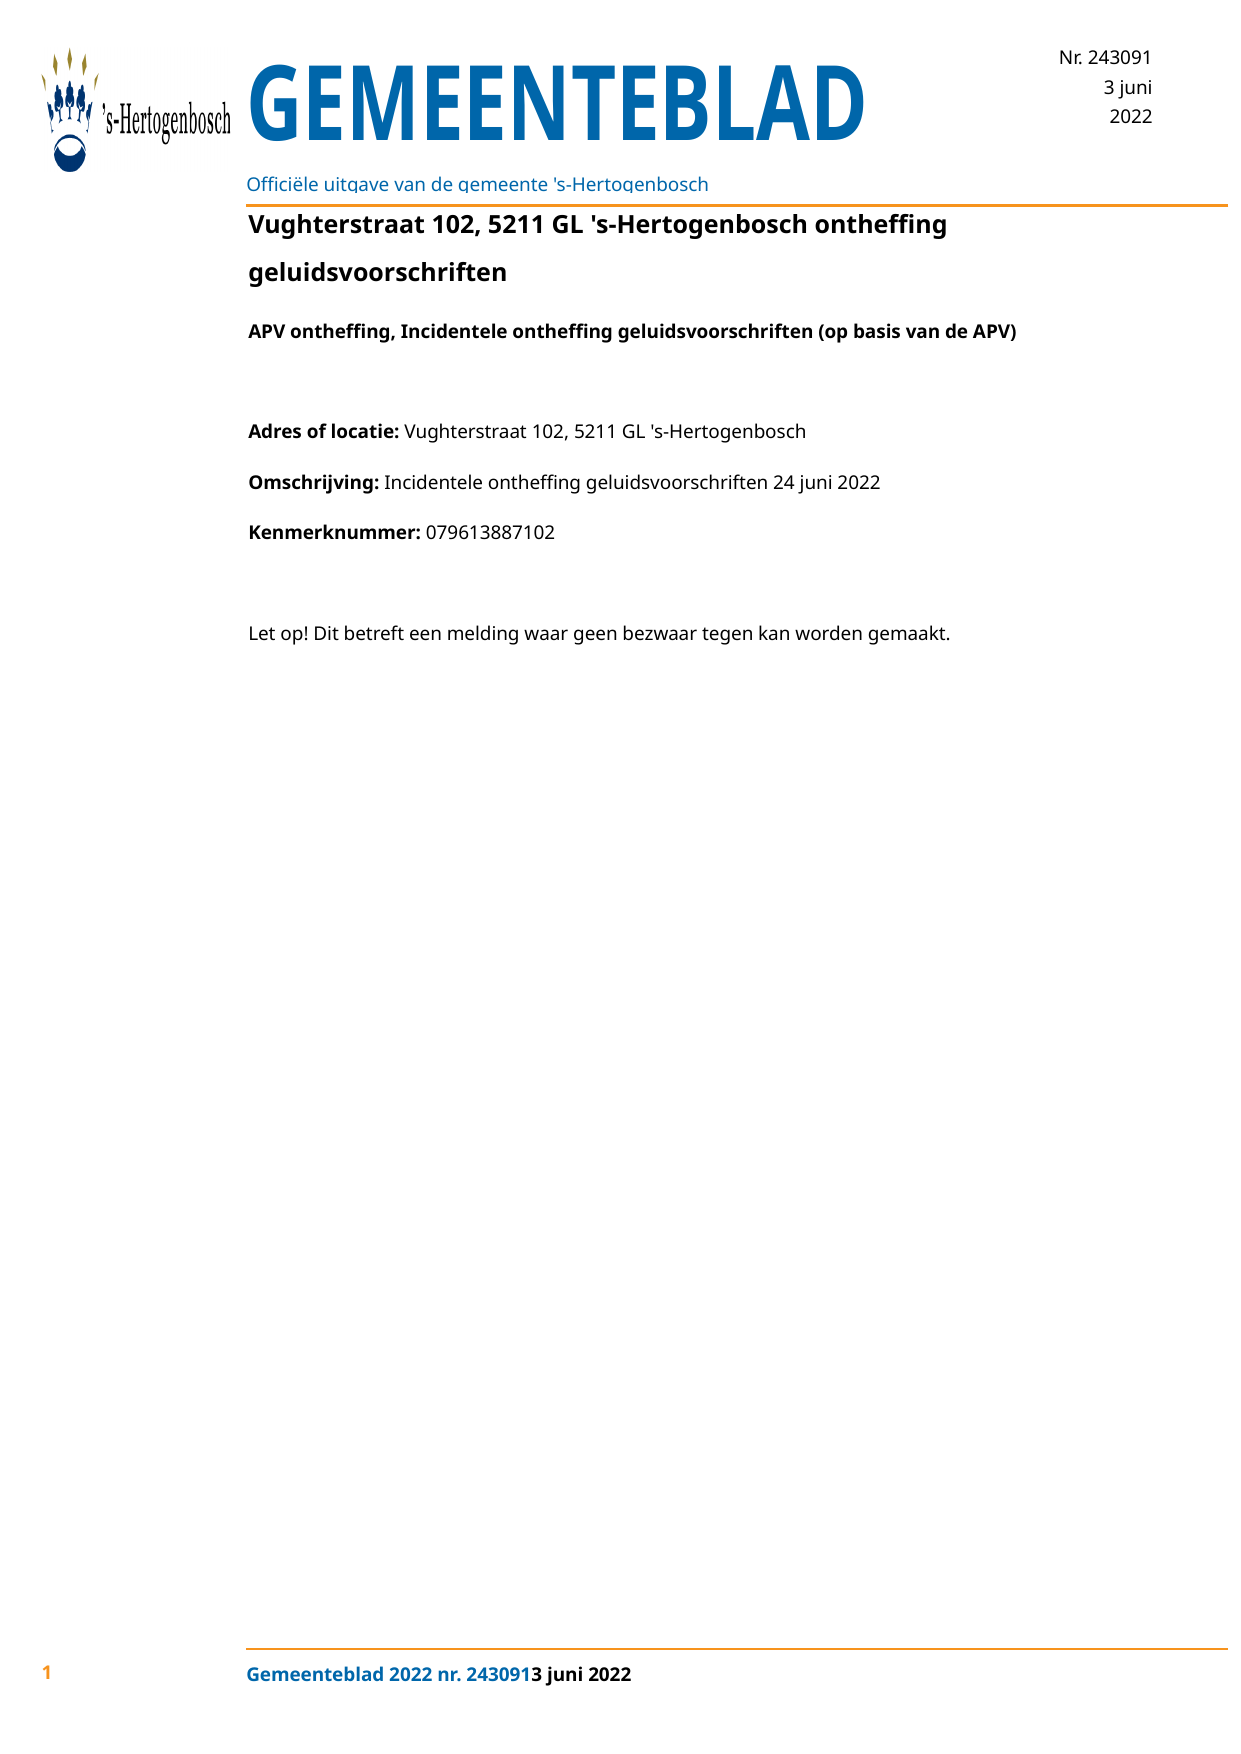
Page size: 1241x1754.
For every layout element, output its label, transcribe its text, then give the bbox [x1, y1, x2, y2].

picture [41, 47, 231, 172]
text APV ontheffing, Incidentele ontheffing geluidsvoorschriften (op basis van de APV) [248, 318, 1152, 344]
text Adres of locatie: Vughterstraat 102, 5211 GL 's-Hertogenbosch [248, 419, 1152, 444]
text Kenmerknummer: 079613887102 [248, 519, 1152, 545]
text Let op! Dit betreft een melding waar geen bezwaar tegen kan worden gemaakt. [248, 620, 1152, 646]
text Vughterstraat 102, 5211 GL 's-Hertogenbosch ontheffing geluidsvoorschriften [248, 207, 1152, 288]
text Omschrijving: Incidentele ontheffing geluidsvoorschriften 24 juni 2022 [248, 469, 1152, 495]
